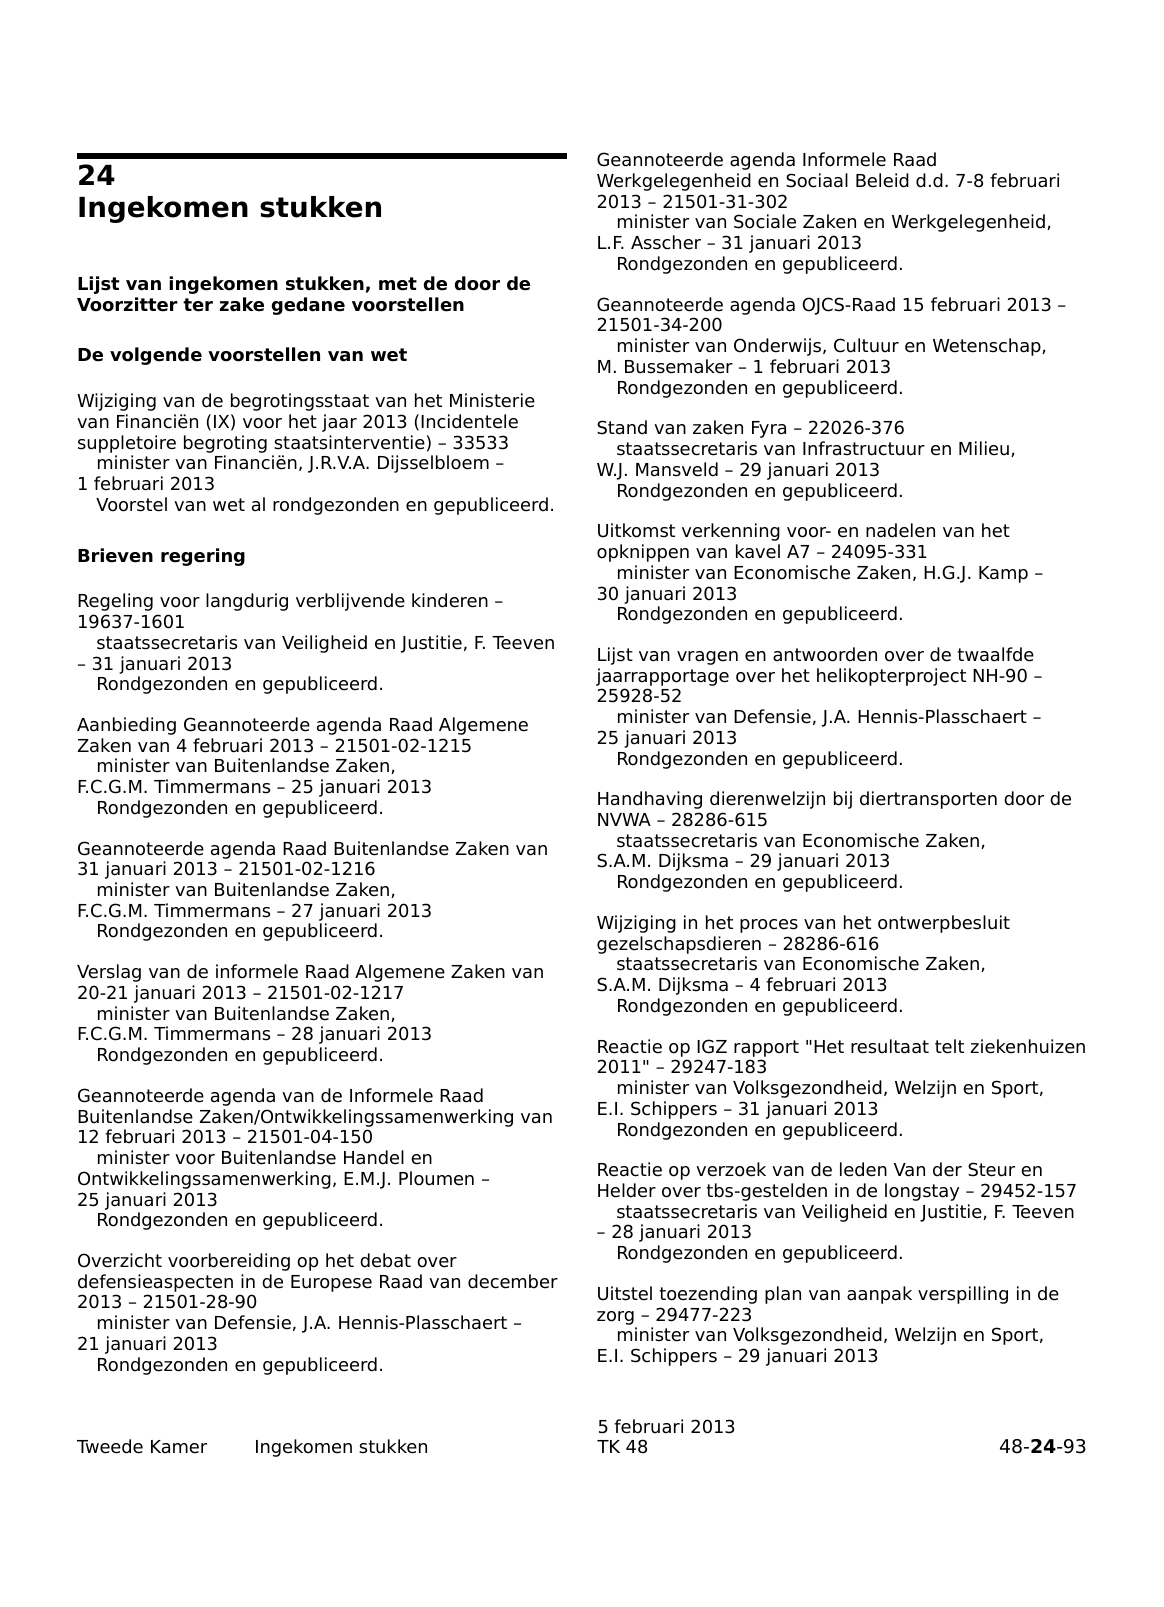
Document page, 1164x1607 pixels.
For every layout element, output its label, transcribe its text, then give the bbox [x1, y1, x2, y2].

subtitle De volgende voorstellen van wet [77, 345, 567, 366]
text Reactie op verzoek van de leden Van der Steur en Helder over tbs-gestelden in de longstay – 29452-157 [596, 1160, 1087, 1202]
text Rondgezonden en gepubliceerd. [596, 1119, 1087, 1140]
subtitle Brieven regering [77, 545, 567, 566]
text staatssecretaris van Infrastructuur en Milieu, W.J. Mansveld – 29 januari 2013 [596, 439, 1087, 480]
text minister van Buitenlandse Zaken, F.C.G.M. Timmermans – 27 januari 2013 [77, 880, 567, 921]
text minister van Defensie, J.A. Hennis-Plasschaert – 21 januari 2013 [77, 1313, 567, 1354]
text Rondgezonden en gepubliceerd. [596, 748, 1087, 769]
text minister van Defensie, J.A. Hennis-Plasschaert – 25 januari 2013 [596, 707, 1087, 748]
text minister van Buitenlandse Zaken, F.C.G.M. Timmermans – 28 januari 2013 [77, 1003, 567, 1045]
text Wijziging van de begrotingsstaat van het Ministerie van Financiën (IX) voor het jaar 2013 (Incidentele suppletoire begroting staatsinterventie) – 33533 [77, 391, 567, 453]
text Stand van zaken Fyra – 22026-376 [596, 418, 1087, 439]
text Rondgezonden en gepubliceerd. [596, 872, 1087, 893]
text Wijziging in het proces van het ontwerpbesluit gezelschapsdieren – 28286-616 [596, 913, 1087, 954]
text Rondgezonden en gepubliceerd. [596, 996, 1087, 1016]
text minister voor Buitenlandse Handel en Ontwikkelingssamenwerking, E.M.J. Ploumen – 25 januari 2013 [77, 1148, 567, 1210]
text Rondgezonden en gepubliceerd. [77, 1045, 567, 1066]
text Geannoteerde agenda van de Informele Raad Buitenlandse Zaken/Ontwikkelingssamenwerking van 12 februari 2013 – 21501-04-150 [77, 1086, 567, 1148]
text minister van Volksgezondheid, Welzijn en Sport, E.I. Schippers – 29 januari 2013 [596, 1325, 1087, 1367]
text Handhaving dierenwelzijn bij diertransporten door de NVWA – 28286-615 [596, 789, 1087, 831]
text Rondgezonden en gepubliceerd. [77, 1210, 567, 1231]
text Rondgezonden en gepubliceerd. [596, 1243, 1087, 1264]
text Voorstel van wet al rondgezonden en gepubliceerd. [77, 495, 567, 515]
text Rondgezonden en gepubliceerd. [596, 254, 1087, 274]
text Geannoteerde agenda Raad Buitenlandse Zaken van 31 januari 2013 – 21501-02-1216 [77, 838, 567, 880]
text Geannoteerde agenda Informele Raad Werkgelegenheid en Sociaal Beleid d.d. 7-8 februari 2013 – 21501-31-302 [596, 150, 1087, 212]
text Regeling voor langdurig verblijvende kinderen – 19637-1601 [77, 591, 567, 633]
text minister van Economische Zaken, H.G.J. Kamp – 30 januari 2013 [596, 563, 1087, 604]
text minister van Volksgezondheid, Welzijn en Sport, E.I. Schippers – 31 januari 2013 [596, 1078, 1087, 1119]
text minister van Buitenlandse Zaken, F.C.G.M. Timmermans – 25 januari 2013 [77, 756, 567, 798]
text Rondgezonden en gepubliceerd. [596, 377, 1087, 398]
text minister van Onderwijs, Cultuur en Wetenschap, M. Bussemaker – 1 februari 2013 [596, 336, 1087, 377]
text staatssecretaris van Veiligheid en Justitie, F. Teeven – 31 januari 2013 [77, 633, 567, 674]
text staatssecretaris van Economische Zaken, S.A.M. Dijksma – 4 februari 2013 [596, 954, 1087, 996]
text staatssecretaris van Economische Zaken, S.A.M. Dijksma – 29 januari 2013 [596, 831, 1087, 872]
text Uitkomst verkenning voor- en nadelen van het opknippen van kavel A7 – 24095-331 [596, 521, 1087, 563]
text Uitstel toezending plan van aanpak verspilling in de zorg – 29477-223 [596, 1284, 1087, 1325]
text minister van Sociale Zaken en Werkgelegenheid, L.F. Asscher – 31 januari 2013 [596, 212, 1087, 254]
text Rondgezonden en gepubliceerd. [77, 921, 567, 942]
text Lijst van vragen en antwoorden over de twaalfde jaarrapportage over het helikopterproject NH-90 – 25928-52 [596, 645, 1087, 707]
text Rondgezonden en gepubliceerd. [77, 798, 567, 818]
title 24 Ingekomen stukken [77, 159, 567, 224]
text Rondgezonden en gepubliceerd. [77, 1354, 567, 1375]
text minister van Financiën, J.R.V.A. Dijsselbloem – 1 februari 2013 [77, 453, 567, 495]
text Geannoteerde agenda OJCS-Raad 15 februari 2013 – 21501-34-200 [596, 294, 1087, 336]
text Rondgezonden en gepubliceerd. [77, 674, 567, 695]
text Aanbieding Geannoteerde agenda Raad Algemene Zaken van 4 februari 2013 – 21501-02-1215 [77, 715, 567, 756]
text Rondgezonden en gepubliceerd. [596, 480, 1087, 501]
text Verslag van de informele Raad Algemene Zaken van 20-21 januari 2013 – 21501-02-1217 [77, 962, 567, 1003]
text Rondgezonden en gepubliceerd. [596, 604, 1087, 625]
text staatssecretaris van Veiligheid en Justitie, F. Teeven – 28 januari 2013 [596, 1202, 1087, 1243]
subtitle Lijst van ingekomen stukken, met de door de Voorzitter ter zake gedane voorstellen [77, 274, 567, 315]
text Overzicht voorbereiding op het debat over defensieaspecten in de Europese Raad van december 2013 – 21501-28-90 [77, 1251, 567, 1313]
text Reactie op IGZ rapport "Het resultaat telt ziekenhuizen 2011" – 29247-183 [596, 1036, 1087, 1078]
